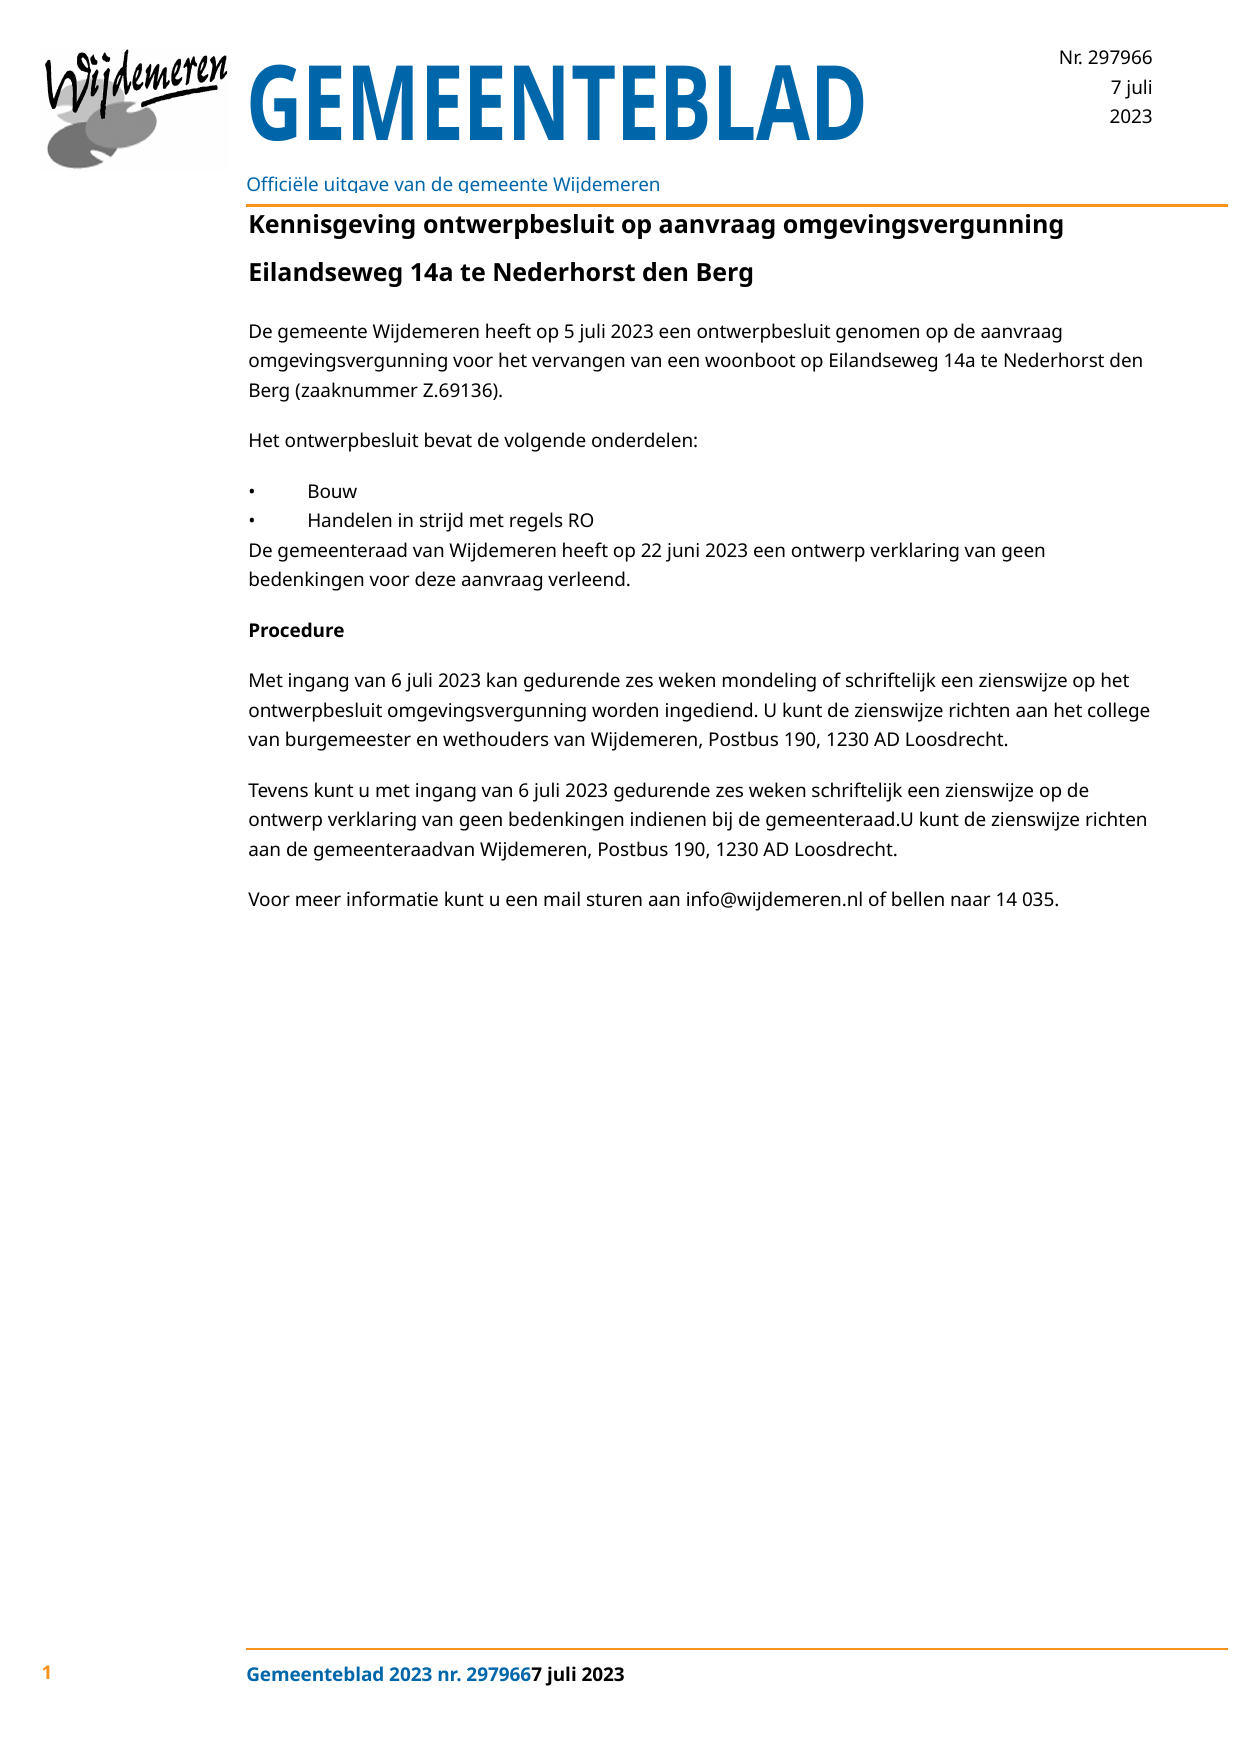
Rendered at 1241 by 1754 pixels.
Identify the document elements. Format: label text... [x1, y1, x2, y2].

list Handelen in strijd met regels RO [248, 507, 1152, 533]
text Procedure [248, 617, 1152, 643]
picture [41, 47, 231, 172]
text Het ontwerpbesluit bevat de volgende onderdelen: [248, 427, 1152, 453]
text Voor meer informatie kunt u een mail sturen aan info@wijdemeren.nl of bellen naar 14 035. [248, 887, 1152, 912]
text De gemeente Wijdemeren heeft op 5 juli 2023 een ontwerpbesluit genomen op de aanvraag omgevingsvergunning voor het vervangen van een woonboot op Eilandseweg 14a te Nederhorst den Berg (zaaknummer Z.69136). [248, 318, 1152, 403]
text Tevens kunt u met ingang van 6 juli 2023 gedurende zes weken schriftelijk een zienswijze op de ontwerp verklaring van geen bedenkingen indienen bij de gemeenteraad.U kunt de zienswijze richten aan de gemeenteraadvan Wijdemeren, Postbus 190, 1230 AD Loosdrecht. [248, 777, 1152, 862]
list Bouw [248, 478, 1152, 504]
text De gemeenteraad van Wijdemeren heeft op 22 juni 2023 een ontwerp verklaring van geen bedenkingen voor deze aanvraag verleend. [248, 537, 1152, 592]
text Met ingang van 6 juli 2023 kan gedurende zes weken mondeling of schriftelijk een zienswijze op het ontwerpbesluit omgevingsvergunning worden ingediend. U kunt de zienswijze richten aan het college van burgemeester en wethouders van Wijdemeren, Postbus 190, 1230 AD Loosdrecht. [248, 667, 1152, 752]
text Kennisgeving ontwerpbesluit op aanvraag omgevingsvergunning Eilandseweg 14a te Nederhorst den Berg [248, 207, 1152, 288]
